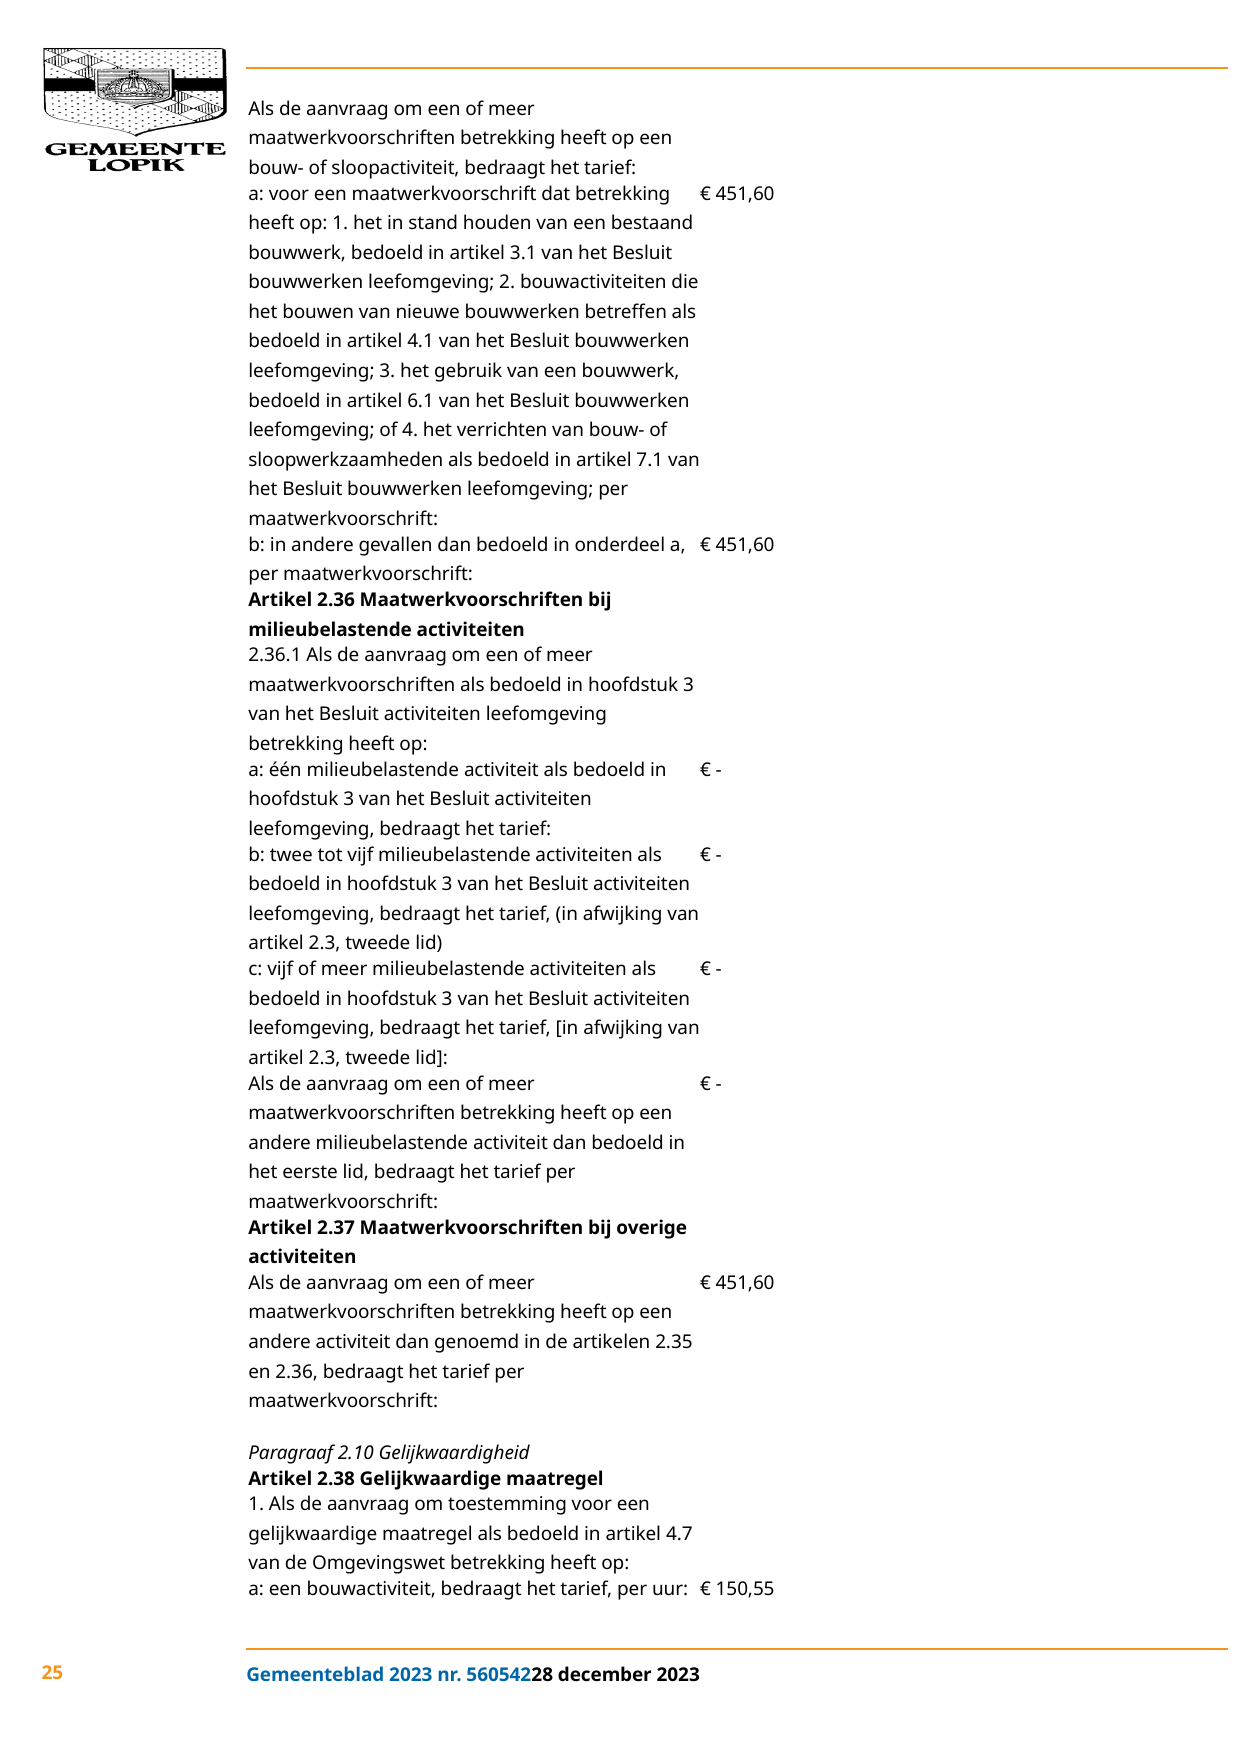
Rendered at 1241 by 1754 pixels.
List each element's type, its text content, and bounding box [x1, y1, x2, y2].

table_cell 2.36.1 Als de aanvraag om een of meer maatwerkvoorschriften als bedoeld in hoofdstuk 3 van het Besluit activiteiten leefomgeving betrekking heeft op: [248, 641, 700, 756]
table_cell [700, 1490, 1152, 1575]
table_cell [700, 586, 1152, 641]
table_cell Als de aanvraag om een of meer maatwerkvoorschriften betrekking heeft op een andere activiteit dan genoemd in de artikelen 2.35 en 2.36, bedraagt het tarief per maatwerkvoorschrift: [248, 1269, 700, 1413]
table_cell € 451,60 [700, 180, 1152, 531]
table_cell a: een bouwactiviteit, bedraagt het tarief, per uur: [248, 1575, 700, 1601]
table_cell € - [700, 841, 1152, 955]
table_cell [700, 1214, 1152, 1269]
table_cell € 451,60 [700, 1269, 1152, 1413]
table_cell € 451,60 [700, 531, 1152, 586]
table_cell b: in andere gevallen dan bedoeld in onderdeel a, per maatwerkvoorschrift: [248, 531, 700, 586]
table_cell 1. Als de aanvraag om toestemming voor een gelijkwaardige maatregel als bedoeld in artikel 4.7 van de Omgevingswet betrekking heeft op: [248, 1490, 700, 1575]
table_cell Artikel 2.37 Maatwerkvoorschriften bij overige activiteiten [248, 1214, 700, 1269]
table_cell [700, 95, 1152, 180]
picture [41, 47, 231, 172]
table_cell € - [700, 756, 1152, 841]
table_cell [248, 1413, 700, 1439]
table_cell [700, 1413, 1152, 1439]
table_cell Artikel 2.38 Gelijkwaardige maatregel [248, 1465, 700, 1490]
table_cell b: twee tot vijf milieubelastende activiteiten als bedoeld in hoofdstuk 3 van het Besluit activiteiten leefomgeving, bedraagt het tarief, (in afwijking van artikel 2.3, tweede lid) [248, 841, 700, 955]
table_cell a: één milieubelastende activiteit als bedoeld in hoofdstuk 3 van het Besluit activiteiten leefomgeving, bedraagt het tarief: [248, 756, 700, 841]
table_cell € 150,55 [700, 1575, 1152, 1601]
table_cell c: vijf of meer milieubelastende activiteiten als bedoeld in hoofdstuk 3 van het Besluit activiteiten leefomgeving, bedraagt het tarief, [in afwijking van artikel 2.3, tweede lid]: [248, 955, 700, 1070]
table_cell [700, 1439, 1152, 1465]
table_cell [700, 641, 1152, 756]
table_cell [700, 1465, 1152, 1490]
table_cell Als de aanvraag om een of meer maatwerkvoorschriften betrekking heeft op een bouw- of sloopactiviteit, bedraagt het tarief: [248, 95, 700, 180]
table_cell Als de aanvraag om een of meer maatwerkvoorschriften betrekking heeft op een andere milieubelastende activiteit dan bedoeld in het eerste lid, bedraagt het tarief per maatwerkvoorschrift: [248, 1070, 700, 1214]
table_cell € - [700, 955, 1152, 1070]
table_cell a: voor een maatwerkvoorschrift dat betrekking heeft op: 1. het in stand houden van een bestaand bouwwerk, bedoeld in artikel 3.1 van het Besluit bouwwerken leefomgeving; 2. bouwactiviteiten die het bouwen van nieuwe bouwwerken betreffen als bedoeld in artikel 4.1 van het Besluit bouwwerken leefomgeving; 3. het gebruik van een bouwwerk, bedoeld in artikel 6.1 van het Besluit bouwwerken leefomgeving; of 4. het verrichten van bouw- of sloopwerkzaamheden als bedoeld in artikel 7.1 van het Besluit bouwwerken leefomgeving; per maatwerkvoorschrift: [248, 180, 700, 531]
table_cell Artikel 2.36 Maatwerkvoorschriften bij milieubelastende activiteiten [248, 586, 700, 641]
table_cell Paragraaf 2.10 Gelijkwaardigheid [248, 1439, 700, 1465]
table_cell € - [700, 1070, 1152, 1214]
